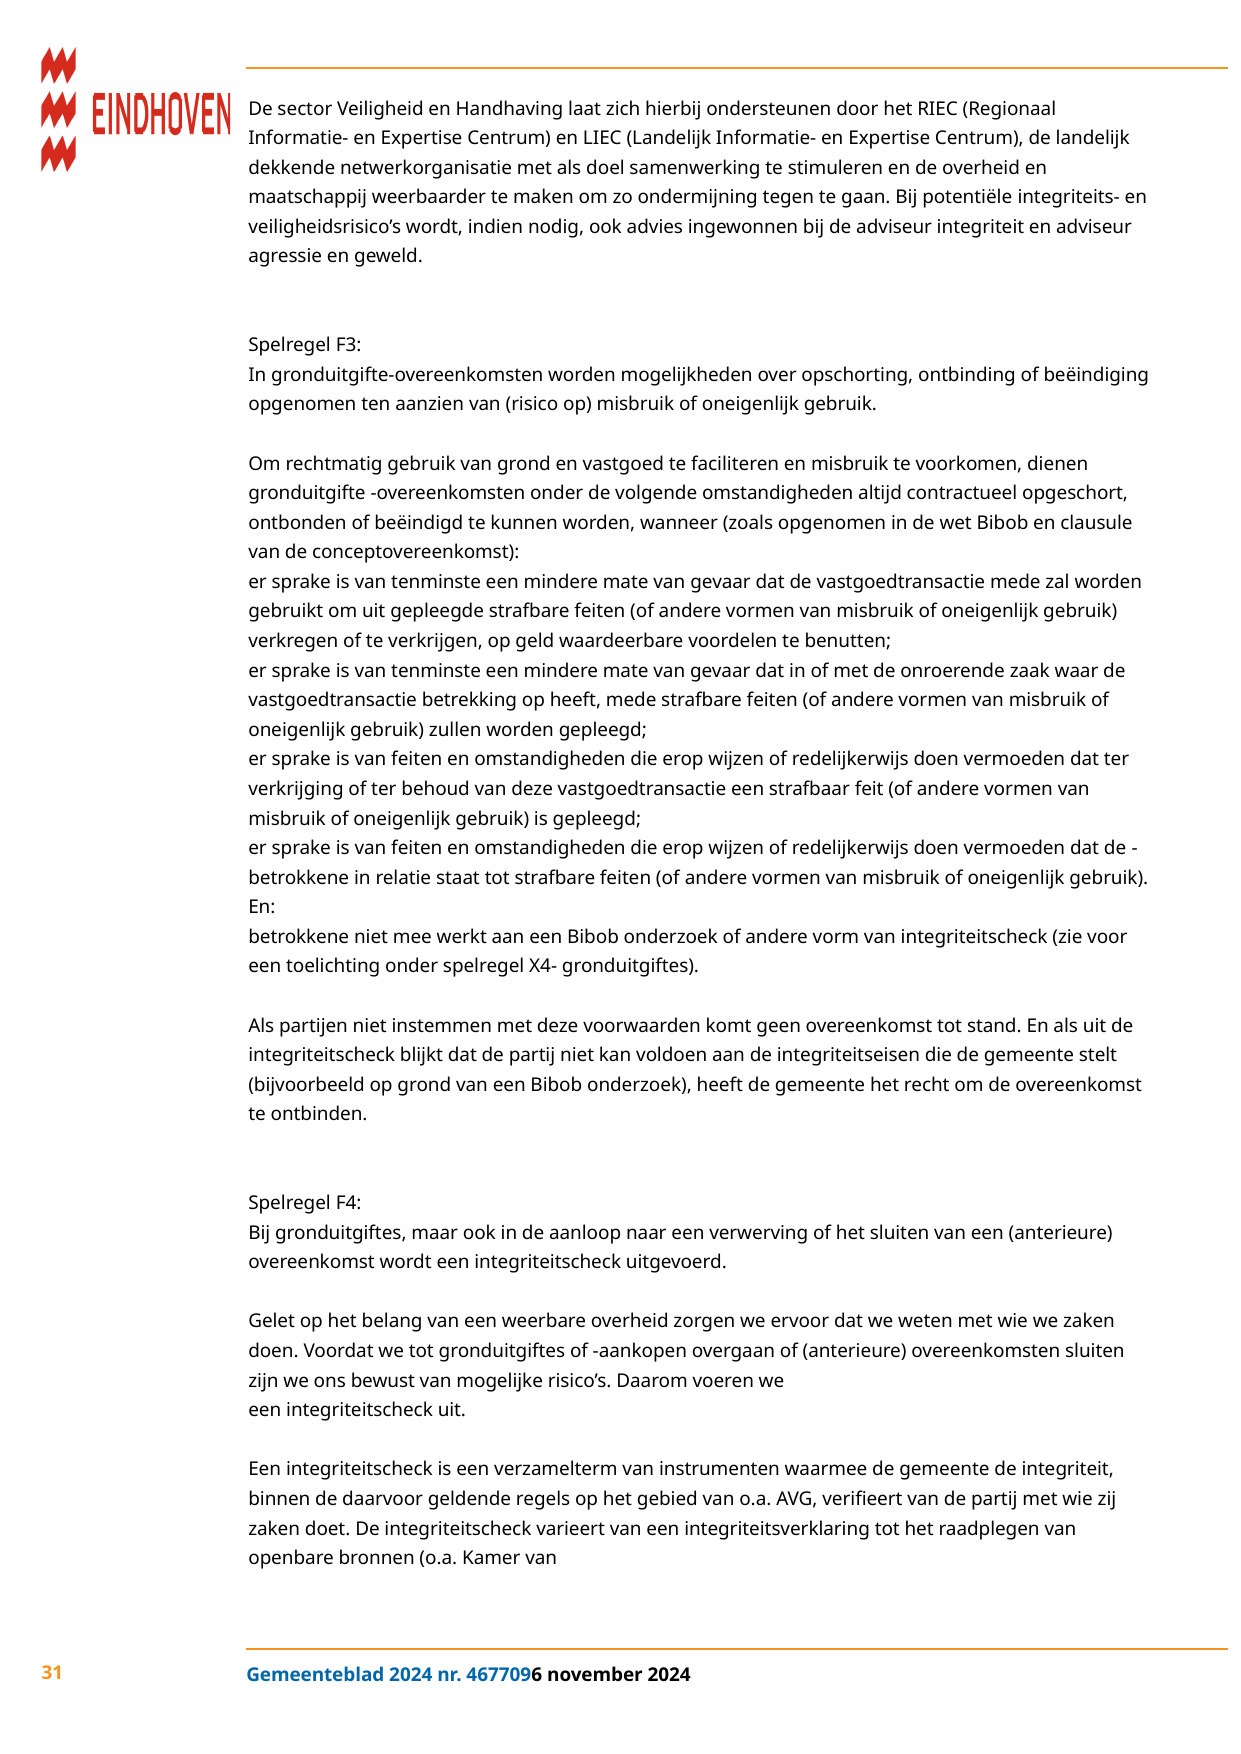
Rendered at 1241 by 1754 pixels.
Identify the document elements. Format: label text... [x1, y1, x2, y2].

text Als partijen niet instemmen met deze voorwaarden komt geen overeenkomst tot stand. En als uit de integriteitscheck blijkt dat de partij niet kan voldoen aan de integriteitseisen die de gemeente stelt (bijvoorbeeld op grond van een Bibob onderzoek), heeft de gemeente het recht om de overeenkomst te ontbinden. [248, 1012, 1152, 1126]
text er sprake is van tenminste een mindere mate van ­gevaar dat de vastgoedtransactie mede zal worden gebruikt om uit gepleegde strafbare feiten (of andere vormen van misbruik of oneigenlijk gebruik) verkregen of te verkrijgen, op geld waardeerbare voordelen te benutten; [248, 568, 1152, 653]
text er sprake is van feiten en omstandigheden die erop wijzen of redelijkerwijs doen vermoeden dat de ­betrokkene in relatie staat tot strafbare feiten (of ­andere vormen van misbruik of oneigenlijk gebruik). [248, 834, 1152, 890]
text Spelregel F3: [248, 331, 1152, 357]
picture [41, 47, 231, 172]
text Om rechtmatig gebruik van grond en vastgoed te faciliteren en misbruik te voorkomen, dienen gronduitgifte -overeenkomsten onder de volgende omstandigheden altijd contractueel opgeschort, ontbonden of beëindigd te kunnen worden, wanneer (zoals opgenomen in de wet Bibob en clausule van de conceptovereenkomst): [248, 450, 1152, 564]
text er sprake is van feiten en omstandigheden die erop wijzen of redelijkerwijs doen vermoeden dat ter verkrijging of ter behoud van deze vastgoedtransactie een strafbaar feit (of andere vormen van misbruik of oneigenlijk gebruik) is gepleegd; [248, 746, 1152, 831]
text En: [248, 893, 1152, 919]
text Spelregel F4: [248, 1189, 1152, 1215]
text Gelet op het belang van een weerbare overheid zorgen we ervoor dat we weten met wie we zaken doen. Voordat we tot gronduitgiftes of -aankopen overgaan of (anterieure) overeenkomsten sluiten zijn we ons bewust van mogelijke risico’s. Daarom voeren we [248, 1308, 1152, 1393]
text betrokkene niet mee werkt aan een Bibob onderzoek of andere vorm van integriteitscheck (zie voor een toelichting onder spelregel X4- gronduitgiftes). [248, 923, 1152, 978]
text Een integriteitscheck is een verzamelterm van instrumenten waarmee de gemeente de integriteit, binnen de daarvoor geldende regels op het gebied van o.a. AVG, verifieert van de partij met wie zij zaken doet. De integriteitscheck varieert van een integriteitsverklaring tot het raadplegen van openbare bronnen (o.a. Kamer van [248, 1456, 1152, 1570]
text een integriteitscheck uit. [248, 1396, 1152, 1422]
text Bij gronduitgiftes, maar ook in de aanloop naar een verwerving of het sluiten van een (anterieure) overeenkomst wordt een integriteitscheck uitgevoerd. [248, 1219, 1152, 1274]
text De sector Veiligheid en Handhaving laat zich hierbij ondersteunen door het RIEC (Regionaal Informatie- en Expertise Centrum) en LIEC (Landelijk Informatie- en Expertise Centrum), de landelijk dekkende ­netwerk­organisatie met als doel samenwerking te ­stimuleren en de overheid en maatschappij weerbaarder te maken om zo ondermijning tegen te gaan. Bij potentiële ­integriteits- en veiligheidsrisico’s wordt, indien nodig, ook advies ingewonnen bij de adviseur integriteit en adviseur agressie en geweld. [248, 95, 1152, 268]
text er sprake is van tenminste een mindere mate van gevaar dat in of met de onroerende zaak waar de vastgoedtransactie betrekking op heeft, mede strafbare feiten (of andere vormen van misbruik of oneigenlijk gebruik) zullen worden gepleegd; [248, 657, 1152, 742]
text In gronduitgifte-overeenkomsten worden mogelijkheden over opschorting, ontbinding of beëindiging ­opgenomen ten aanzien van (risico op) misbruik of oneigenlijk gebruik. [248, 361, 1152, 416]
